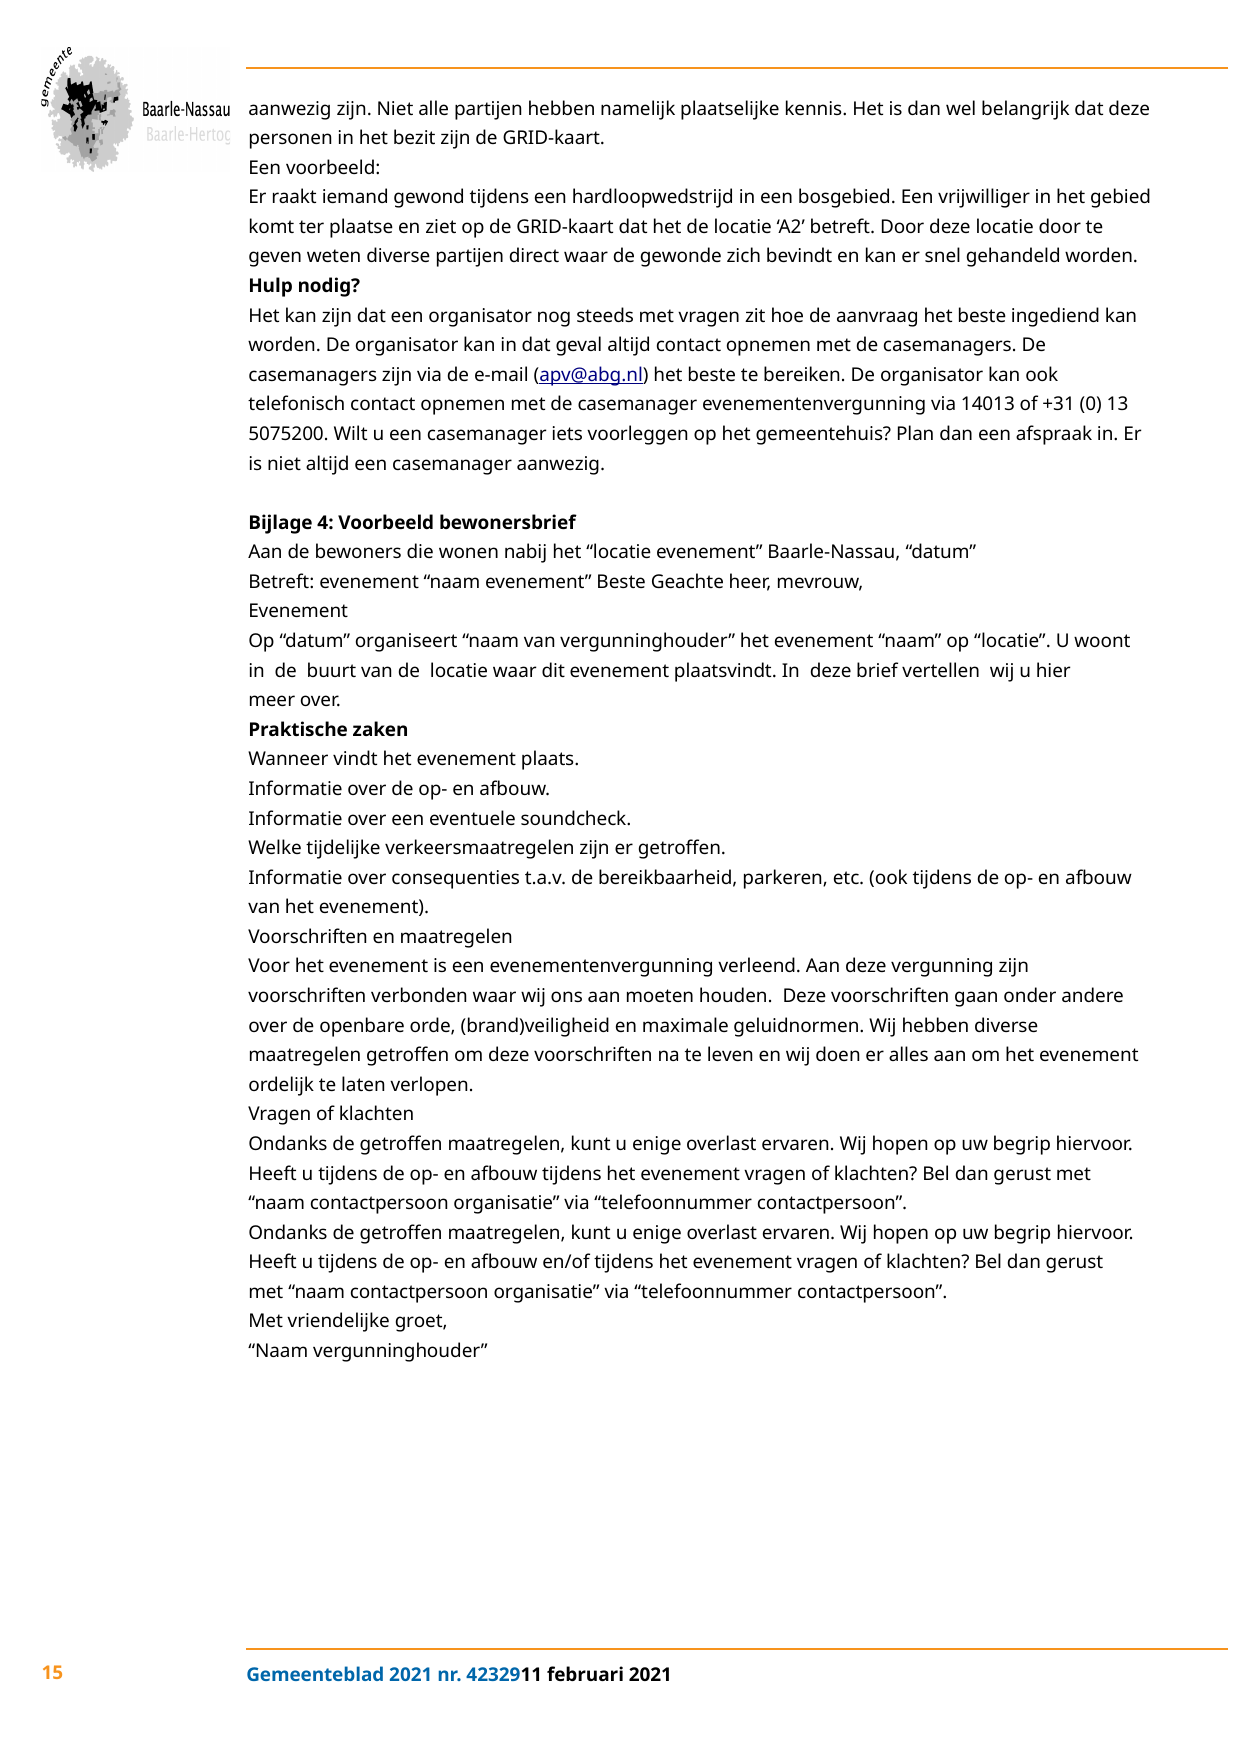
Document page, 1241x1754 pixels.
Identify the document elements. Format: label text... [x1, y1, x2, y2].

text Het kan zijn dat een organisator nog steeds met vragen zit hoe de aanvraag het beste ingediend kan worden. De organisator kan in dat geval altijd contact opnemen met de casemanagers. De casemanagers zijn via de e-mail (apv@abg.nl) het beste te bereiken. De organisator kan ook telefonisch contact opnemen met de casemanager evenementenvergunning via 14013 of +31 (0) 13 5075200. Wilt u een casemanager iets voorleggen op het gemeentehuis? Plan dan een afspraak in. Er is niet altijd een casemanager aanwezig. [248, 302, 1152, 476]
text Informatie over consequenties t.a.v. de bereikbaarheid, parkeren, etc. (ook tijdens de op- en afbouw van het evenement). [248, 864, 1152, 919]
text Welke tijdelijke verkeersmaatregelen zijn er getroffen. [248, 834, 1152, 860]
text Informatie over een eventuele soundcheck. [248, 805, 1152, 831]
text “Naam vergunninghouder” [248, 1337, 1152, 1363]
text Betreft: evenement “naam evenement” Beste Geachte heer, mevrouw, [248, 568, 1152, 594]
text Praktische zaken [248, 716, 1152, 742]
text Vragen of klachten [248, 1101, 1152, 1126]
text Ondanks de getroffen maatregelen, kunt u enige overlast ervaren. Wij hopen op uw begrip hiervoor. Heeft u tijdens de op- en afbouw en/of tijdens het evenement vragen of klachten? Bel dan gerust met “naam contactpersoon organisatie” via “telefoonnummer contactpersoon”. [248, 1219, 1152, 1304]
text Evenement [248, 598, 1152, 623]
text Voorschriften en maatregelen [248, 923, 1152, 949]
text aanwezig zijn. Niet alle partijen hebben namelijk plaatselijke kennis. Het is dan wel belangrijk dat deze personen in het bezit zijn de GRID-kaart. [248, 95, 1152, 150]
text Hulp nodig? [248, 272, 1152, 298]
text Op “datum” organiseert “naam van vergunninghouder” het evenement “naam” op “locatie”. U woont in de buurt van de locatie waar dit evenement plaatsvindt. In deze brief vertellen wij u hier meer over. [248, 627, 1152, 712]
text Ondanks de getroffen maatregelen, kunt u enige overlast ervaren. Wij hopen op uw begrip hiervoor. Heeft u tijdens de op- en afbouw tijdens het evenement vragen of klachten? Bel dan gerust met “naam contactpersoon organisatie” via “telefoonnummer contactpersoon”. [248, 1130, 1152, 1215]
text Bijlage 4: Voorbeeld bewonersbrief [248, 509, 1152, 535]
text Er raakt iemand gewond tijdens een hardloopwedstrijd in een bosgebied. Een vrijwilliger in het gebied komt ter plaatse en ziet op de GRID-kaart dat het de locatie ‘A2’ betreft. Door deze locatie door te geven weten diverse partijen direct waar de gewonde zich bevindt en kan er snel gehandeld worden. [248, 183, 1152, 268]
text Informatie over de op- en afbouw. [248, 775, 1152, 801]
text Wanneer vindt het evenement plaats. [248, 746, 1152, 771]
picture [41, 47, 231, 172]
text Een voorbeeld: [248, 154, 1152, 180]
text Met vriendelijke groet, [248, 1308, 1152, 1333]
text Aan de bewoners die wonen nabij het “locatie evenement” Baarle-Nassau, “datum” [248, 538, 1152, 564]
text Voor het evenement is een evenementenvergunning verleend. Aan deze vergunning zijn voorschriften verbonden waar wij ons aan moeten houden. Deze voorschriften gaan onder andere over de openbare orde, (brand)veiligheid en maximale geluidnormen. Wij hebben diverse maatregelen getroffen om deze voorschriften na te leven en wij doen er alles aan om het evenement ordelijk te laten verlopen. [248, 953, 1152, 1097]
